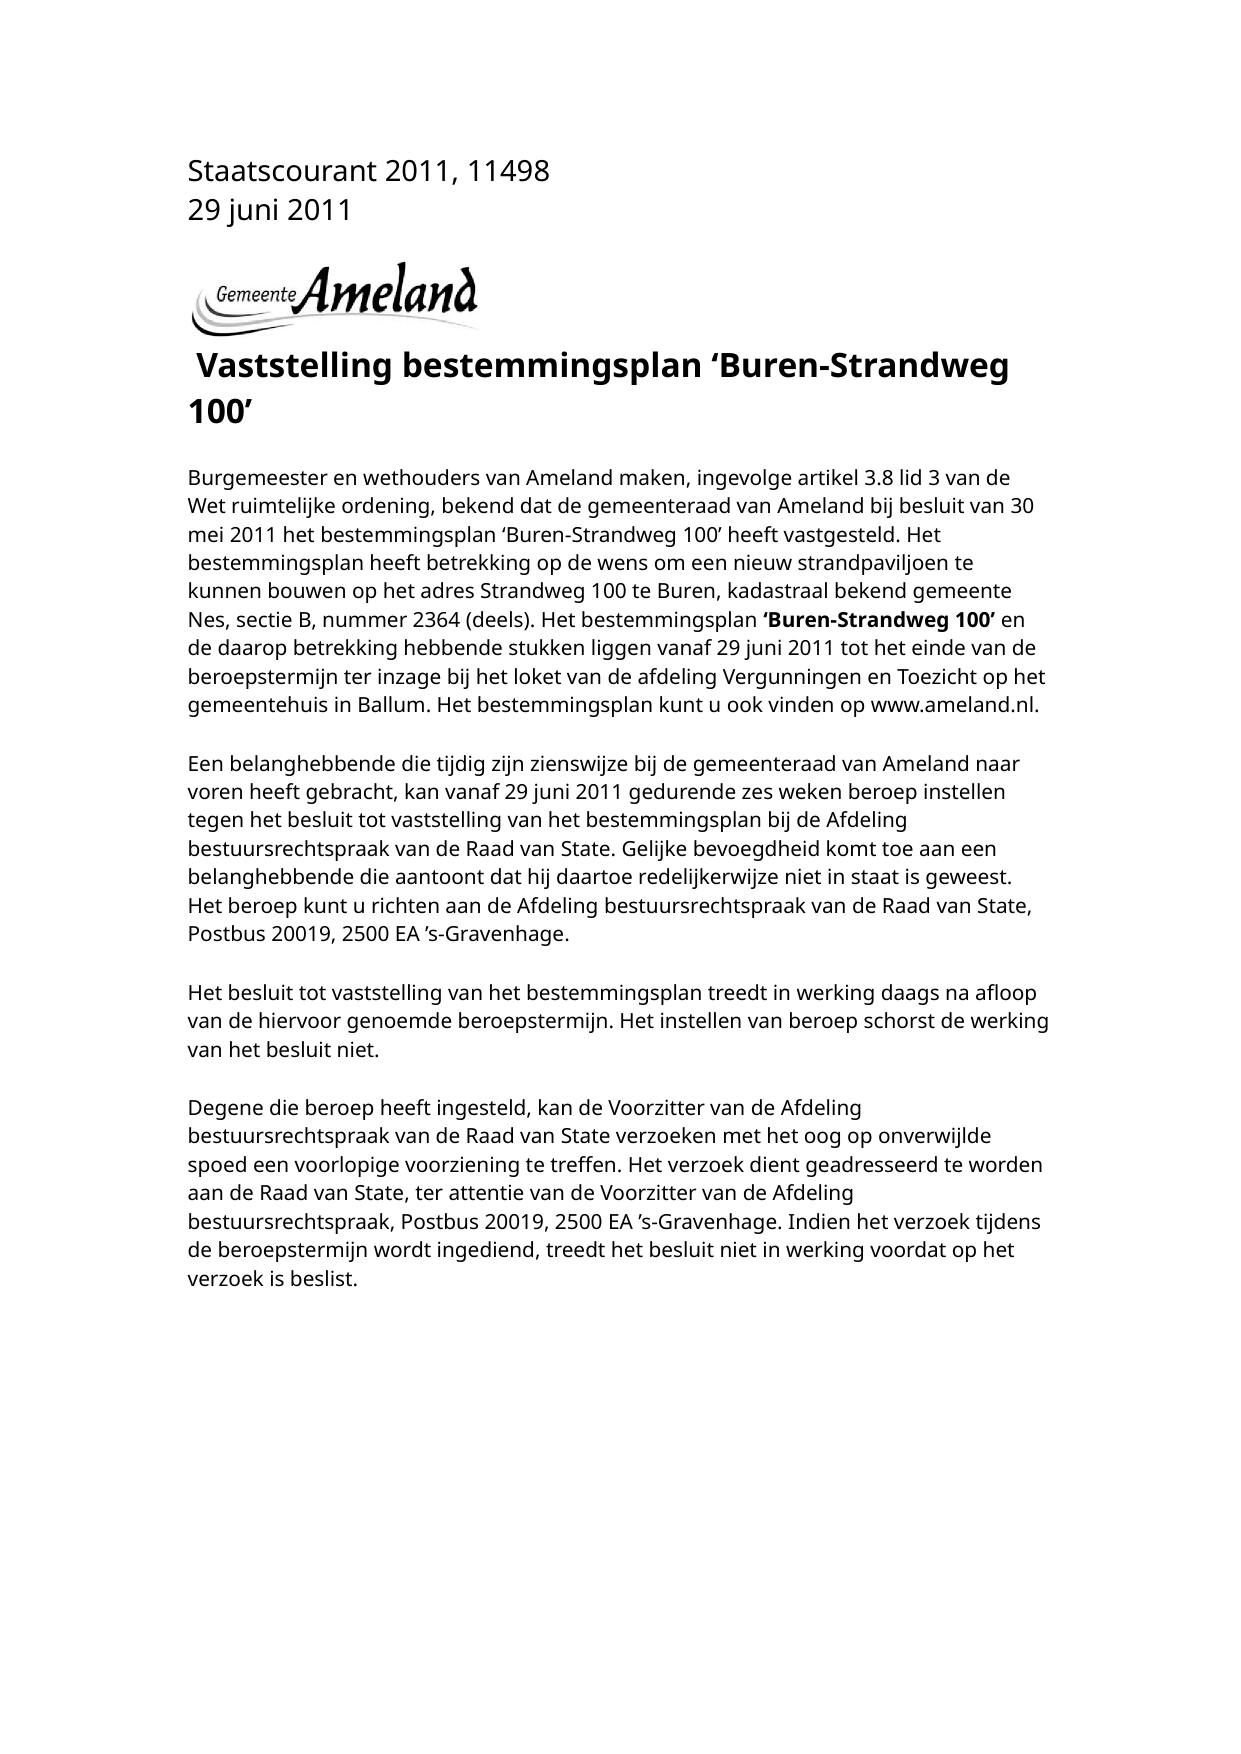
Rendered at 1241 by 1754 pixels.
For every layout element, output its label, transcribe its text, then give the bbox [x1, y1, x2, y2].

text Een belanghebbende die tijdig zijn zienswijze bij de gemeenteraad van Ameland naar voren heeft gebracht, kan vanaf 29 juni 2011 gedurende zes weken beroep instellen tegen het besluit tot vaststelling van het bestemmingsplan bij de Afdeling bestuursrechtspraak van de Raad van State. Gelijke bevoegdheid komt toe aan een belanghebbende die aantoont dat hij daartoe redelijkerwijze niet in staat is geweest. Het beroep kunt u richten aan de Afdeling bestuursrechtspraak van de Raad van State, Postbus 20019, 2500 EA ’s-Gravenhage. [187, 749, 1053, 948]
subtitle Vaststelling bestemmingsplan ‘Buren-Strandweg 100’ [187, 271, 1053, 433]
text 29 juni 2011 [187, 190, 1053, 229]
text Burgemeester en wethouders van Ameland maken, ingevolge artikel 3.8 lid 3 van de Wet ruimtelijke ordening, bekend dat de gemeenteraad van Ameland bij besluit van 30 mei 2011 het bestemmingsplan ‘Buren-Strandweg 100’ heeft vastgesteld. Het bestemmingsplan heeft betrekking op de wens om een nieuw strandpaviljoen te kunnen bouwen op het adres Strandweg 100 te Buren, kadastraal bekend gemeente Nes, sectie B, nummer 2364 (deels). Het bestemmingsplan ‘Buren-Strandweg 100’ en de daarop betrekking hebbende stukken liggen vanaf 29 juni 2011 tot het einde van de beroepstermijn ter inzage bij het loket van de afdeling Vergunningen en Toezicht op het gemeentehuis in Ballum. Het bestemmingsplan kunt u ook vinden op www.ameland.nl. [187, 463, 1053, 719]
text Het besluit tot vaststelling van het bestemmingsplan treedt in werking daags na afloop van de hiervoor genoemde beroepstermijn. Het instellen van beroep schorst de werking van het besluit niet. [187, 978, 1053, 1063]
picture [187, 258, 484, 342]
text Degene die beroep heeft ingesteld, kan de Voorzitter van de Afdeling bestuursrechtspraak van de Raad van State verzoeken met het oog op onverwijlde spoed een voorlopige voorziening te treffen. Het verzoek dient geadresseerd te worden aan de Raad van State, ter attentie van de Voorzitter van de Afdeling bestuursrechtspraak, Postbus 20019, 2500 EA ’s-Gravenhage. Indien het verzoek tijdens de beroepstermijn wordt ingediend, treedt het besluit niet in werking voordat op het verzoek is beslist. [187, 1093, 1053, 1292]
text Staatscourant 2011, 11498 [187, 150, 1053, 190]
